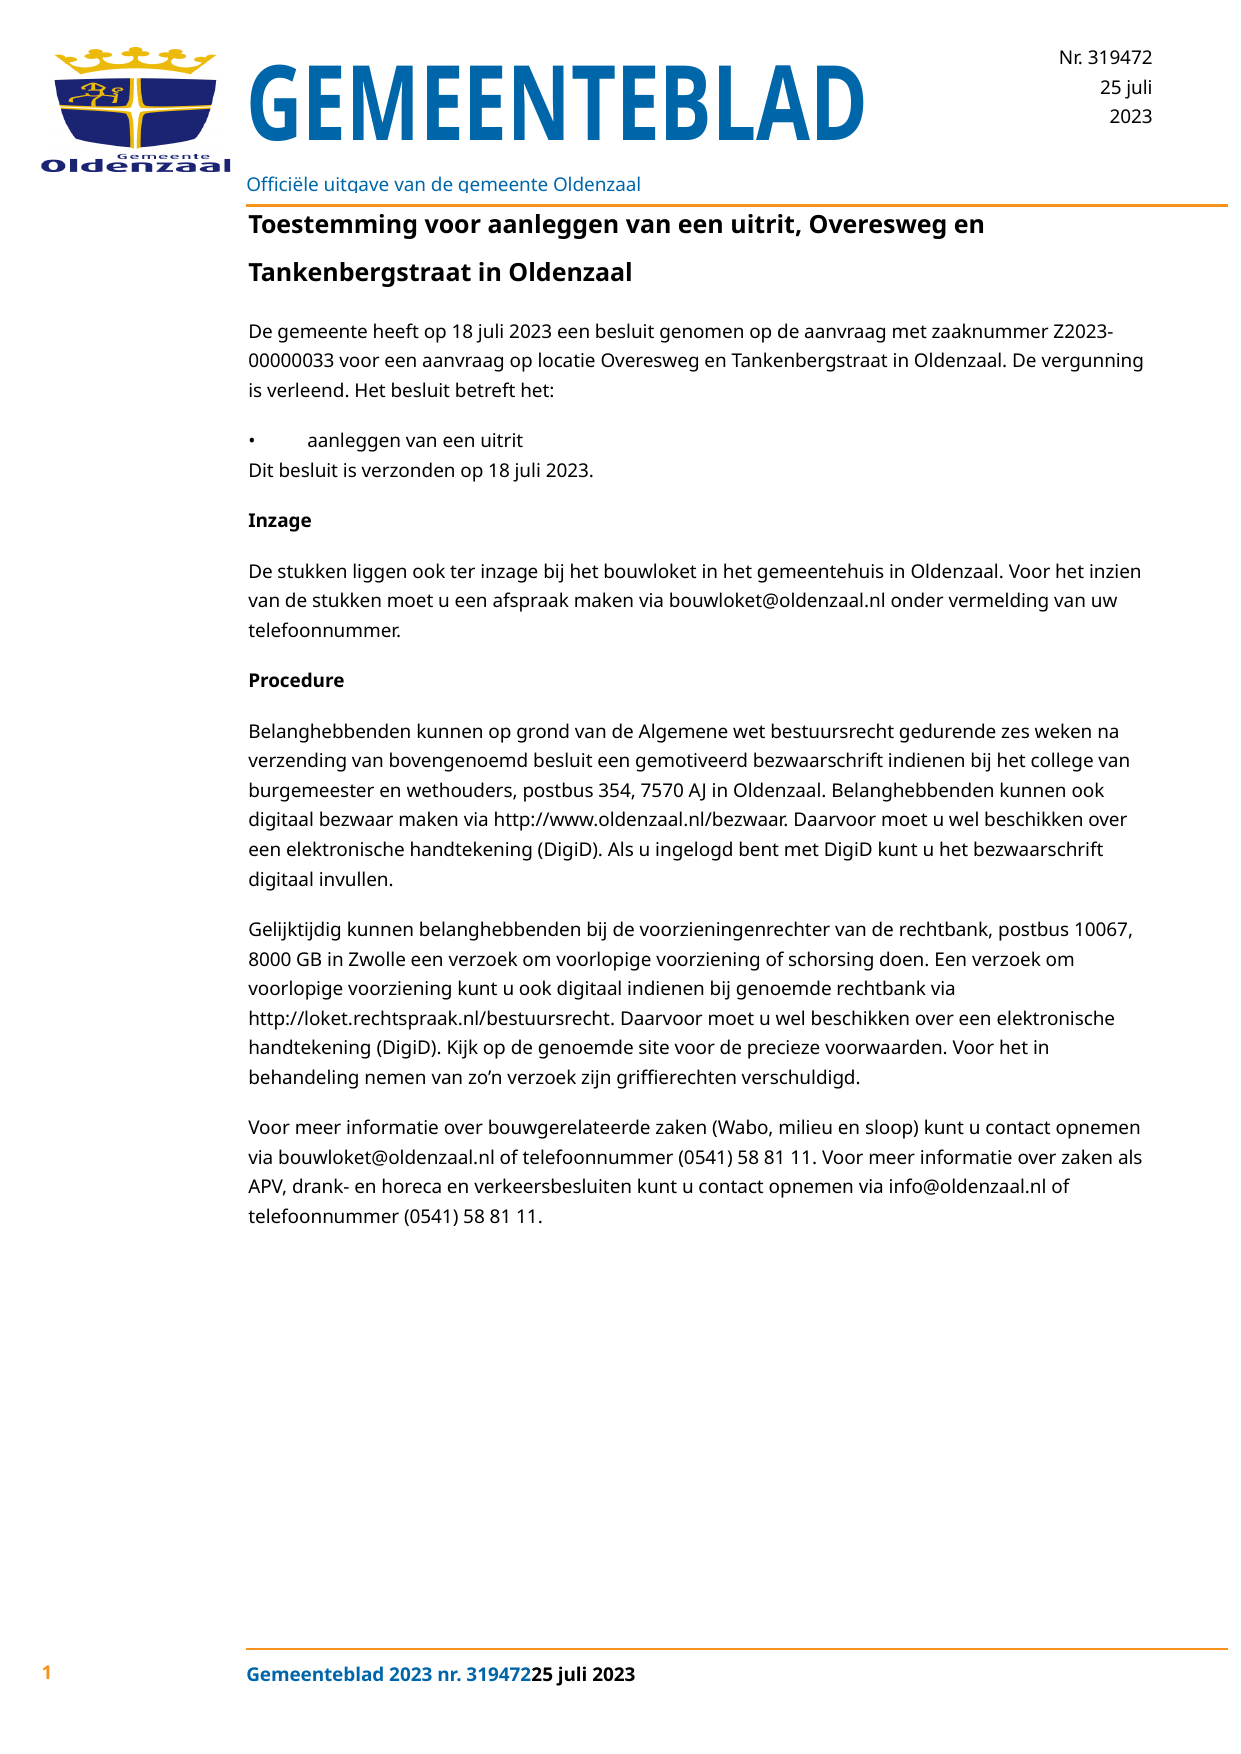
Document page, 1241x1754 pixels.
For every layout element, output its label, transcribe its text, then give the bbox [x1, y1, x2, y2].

text De stukken liggen ook ter inzage bij het bouwloket in het gemeentehuis in Oldenzaal. Voor het inzien van de stukken moet u een afspraak maken via bouwloket@oldenzaal.nl onder vermelding van uw telefoonnummer. [248, 558, 1152, 643]
picture [41, 47, 231, 172]
text De gemeente heeft op 18 juli 2023 een besluit genomen op de aanvraag met zaaknummer Z2023-00000033 voor een aanvraag op locatie Overesweg en Tankenbergstraat in Oldenzaal. De vergunning is verleend. Het besluit betreft het: [248, 318, 1152, 403]
text Belanghebbenden kunnen op grond van de Algemene wet bestuursrecht gedurende zes weken na verzending van bovengenoemd besluit een gemotiveerd bezwaarschrift indienen bij het college van burgemeester en wethouders, postbus 354, 7570 AJ in Oldenzaal. Belanghebbenden kunnen ook digitaal bezwaar maken via http://www.oldenzaal.nl/bezwaar. Daarvoor moet u wel beschikken over een elektronische handtekening (DigiD). Als u ingelogd bent met DigiD kunt u het bezwaarschrift digitaal invullen. [248, 718, 1152, 892]
text Gelijktijdig kunnen belanghebbenden bij de voorzieningenrechter van de rechtbank, postbus 10067, 8000 GB in Zwolle een verzoek om voorlopige voorziening of schorsing doen. Een verzoek om voorlopige voorziening kunt u ook digitaal indienen bij genoemde rechtbank via http://loket.rechtspraak.nl/bestuursrecht. Daarvoor moet u wel beschikken over een elektronische handtekening (DigiD). Kijk op de genoemde site voor de precieze voorwaarden. Voor het in behandeling nemen van zo’n verzoek zijn griffierechten verschuldigd. [248, 916, 1152, 1090]
list aanleggen van een uitrit [248, 427, 1152, 453]
text Voor meer informatie over bouwgerelateerde zaken (Wabo, milieu en sloop) kunt u contact opnemen via bouwloket@oldenzaal.nl of telefoonnummer (0541) 58 81 11. Voor meer informatie over zaken als APV, drank- en horeca en verkeersbesluiten kunt u contact opnemen via info@oldenzaal.nl of telefoonnummer (0541) 58 81 11. [248, 1114, 1152, 1229]
text Toestemming voor aanleggen van een uitrit, Overesweg en Tankenbergstraat in Oldenzaal [248, 207, 1152, 288]
text Procedure [248, 667, 1152, 693]
text Dit besluit is verzonden op 18 juli 2023. [248, 457, 1152, 483]
text Inzage [248, 507, 1152, 533]
